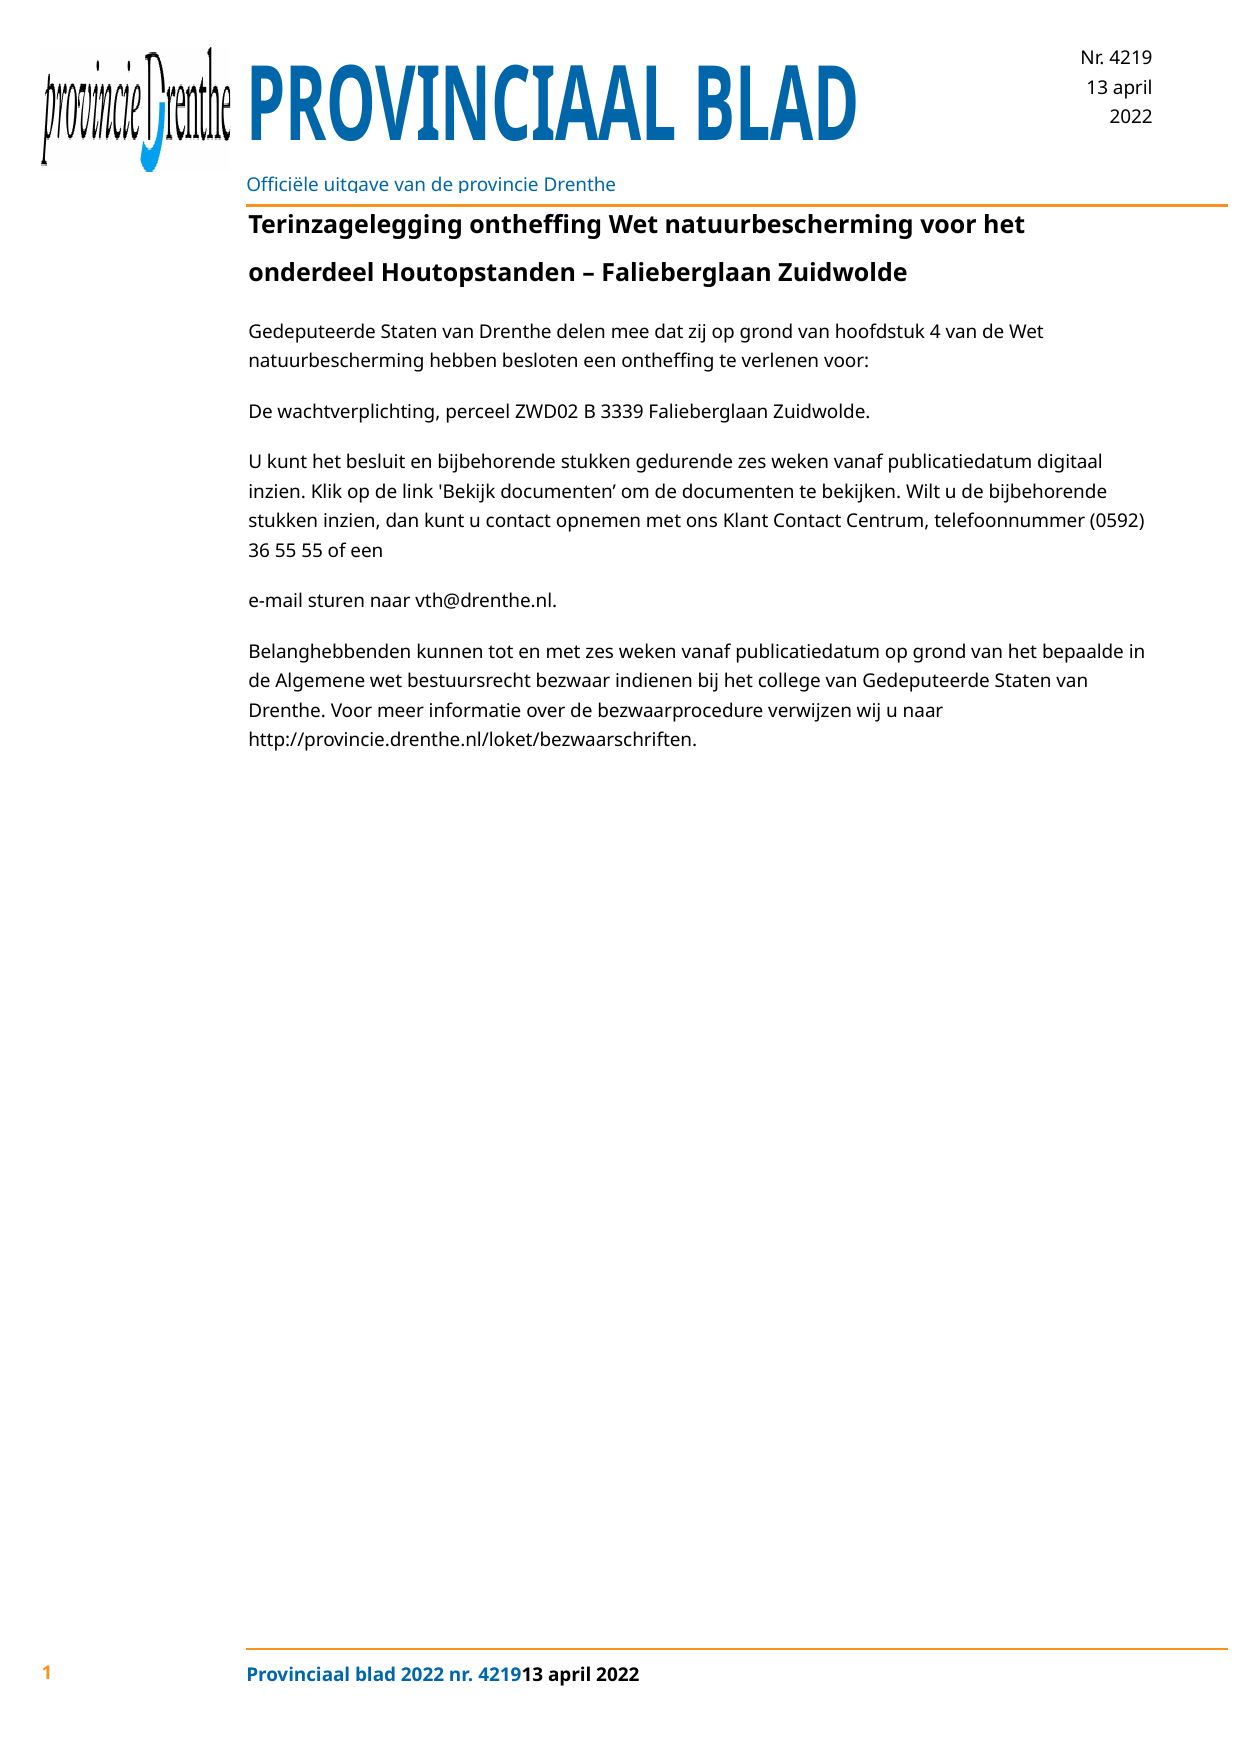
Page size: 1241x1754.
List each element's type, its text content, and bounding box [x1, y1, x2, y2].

text De wachtverplichting, perceel ZWD02 B 3339 Falieberglaan Zuidwolde. [248, 398, 1152, 424]
text e-mail sturen naar vth@drenthe.nl. [248, 587, 1152, 613]
text Belanghebbenden kunnen tot en met zes weken vanaf publicatiedatum op grond van het bepaalde in de Algemene wet bestuursrecht bezwaar indienen bij het college van Gedeputeerde Staten van Drenthe. Voor meer informatie over de bezwaarprocedure verwijzen wij u naar http://provincie.drenthe.nl/loket/bezwaarschriften. [248, 638, 1152, 752]
text Gedeputeerde Staten van Drenthe delen mee dat zij op grond van hoofdstuk 4 van de Wet natuurbescherming hebben besloten een ontheffing te verlenen voor: [248, 318, 1152, 373]
picture [41, 47, 231, 172]
text Terinzagelegging ontheffing Wet natuurbescherming voor het onderdeel Houtopstanden – Falieberglaan Zuidwolde [248, 207, 1152, 288]
text U kunt het besluit en bijbehorende stukken gedurende zes weken vanaf publicatiedatum digitaal inzien. Klik op de link 'Bekijk documenten’ om de documenten te bekijken. Wilt u de bijbehorende stukken inzien, dan kunt u contact opnemen met ons Klant Contact Centrum, telefoonnummer (0592) 36 55 55 of een [248, 448, 1152, 563]
